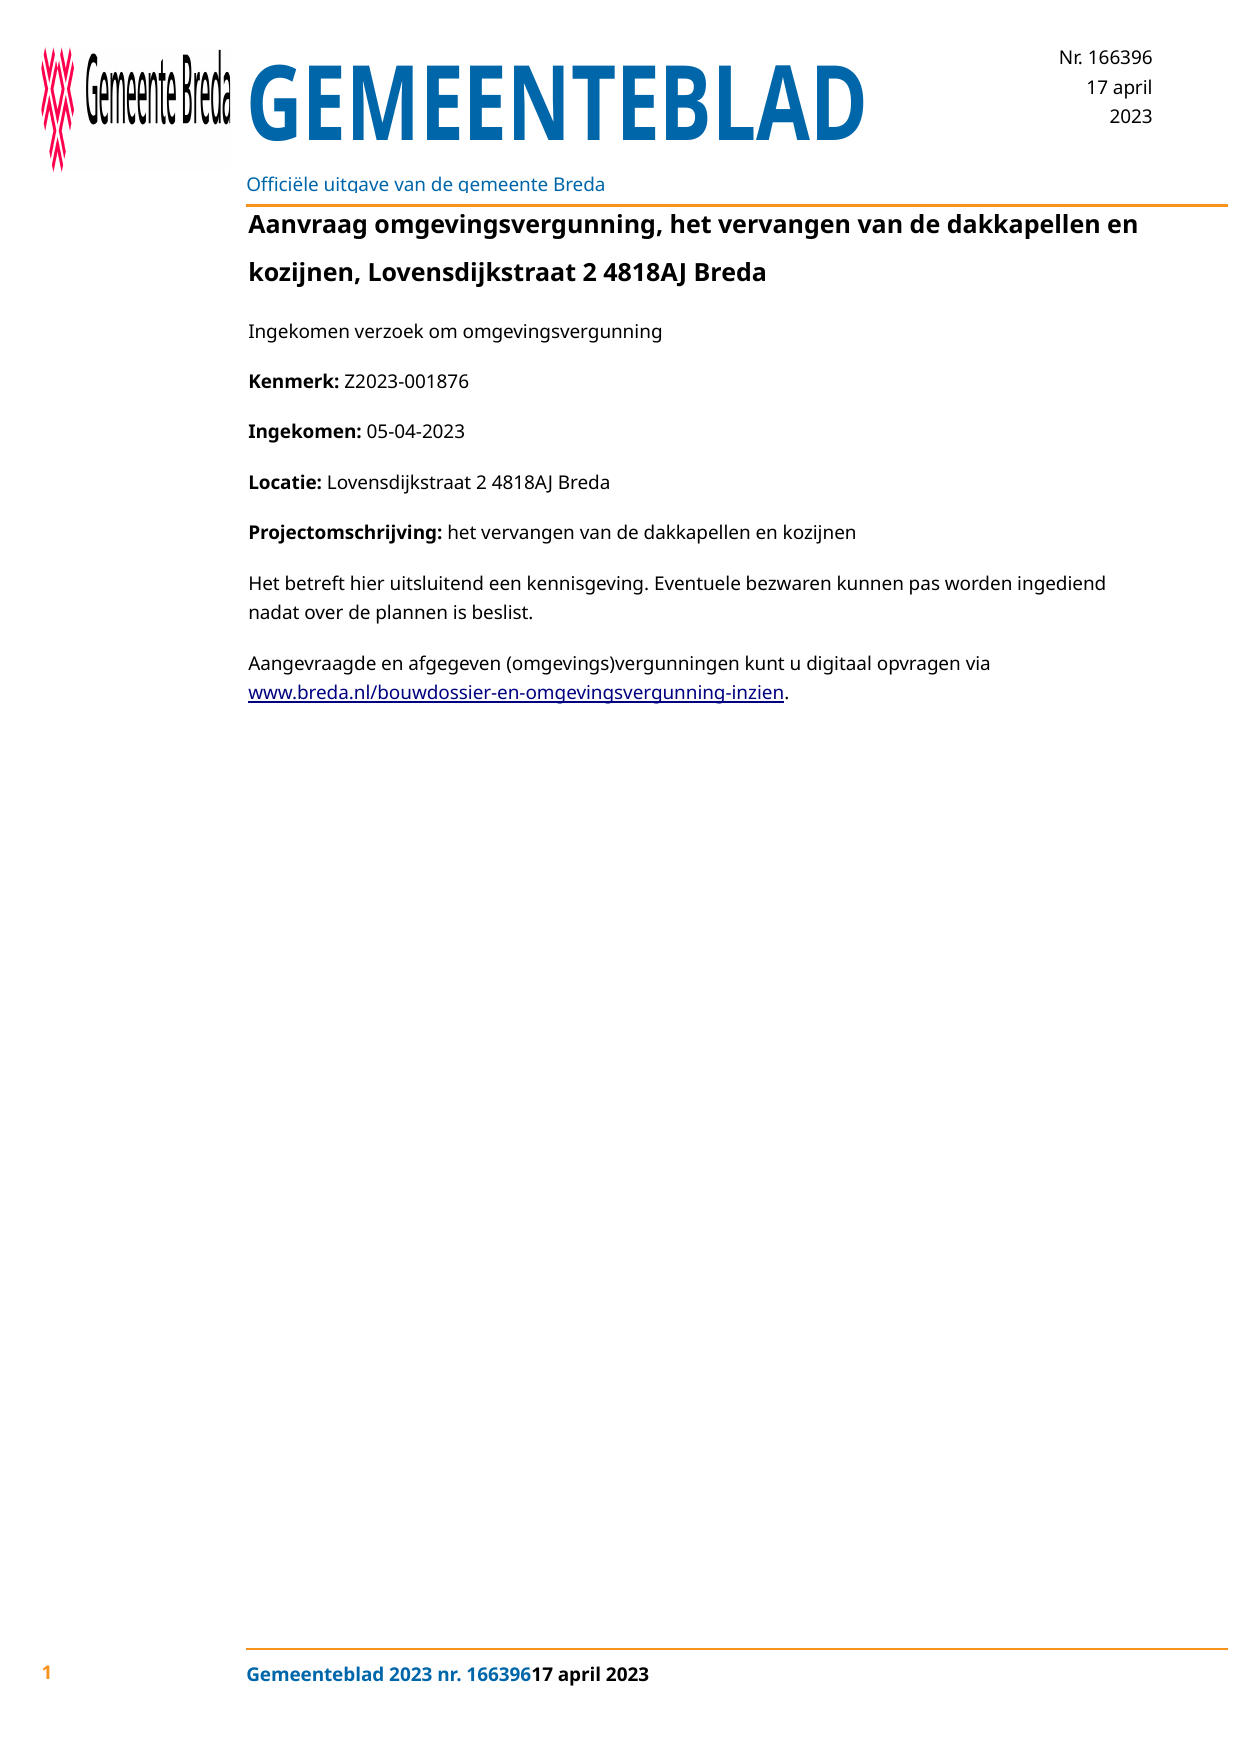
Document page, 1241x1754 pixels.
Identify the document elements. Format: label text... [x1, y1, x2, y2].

text Kenmerk: Z2023-001876 [248, 368, 1152, 394]
text Aangevraagde en afgegeven (omgevings)vergunningen kunt u digitaal opvragen via www.breda.nl/bouwdossier-en-omgevingsvergunning-inzien. [248, 650, 1152, 705]
text Het betreft hier uitsluitend een kennisgeving. Eventuele bezwaren kunnen pas worden ingediend nadat over de plannen is beslist. [248, 570, 1152, 625]
picture [41, 47, 231, 172]
text Aanvraag omgevingsvergunning, het vervangen van de dakkapellen en kozijnen, Lovensdijkstraat 2 4818AJ Breda [248, 207, 1152, 288]
text Projectomschrijving: het vervangen van de dakkapellen en kozijnen [248, 519, 1152, 545]
text Locatie: Lovensdijkstraat 2 4818AJ Breda [248, 469, 1152, 495]
text Ingekomen: 05-04-2023 [248, 419, 1152, 444]
text Ingekomen verzoek om omgevingsvergunning [248, 318, 1152, 344]
